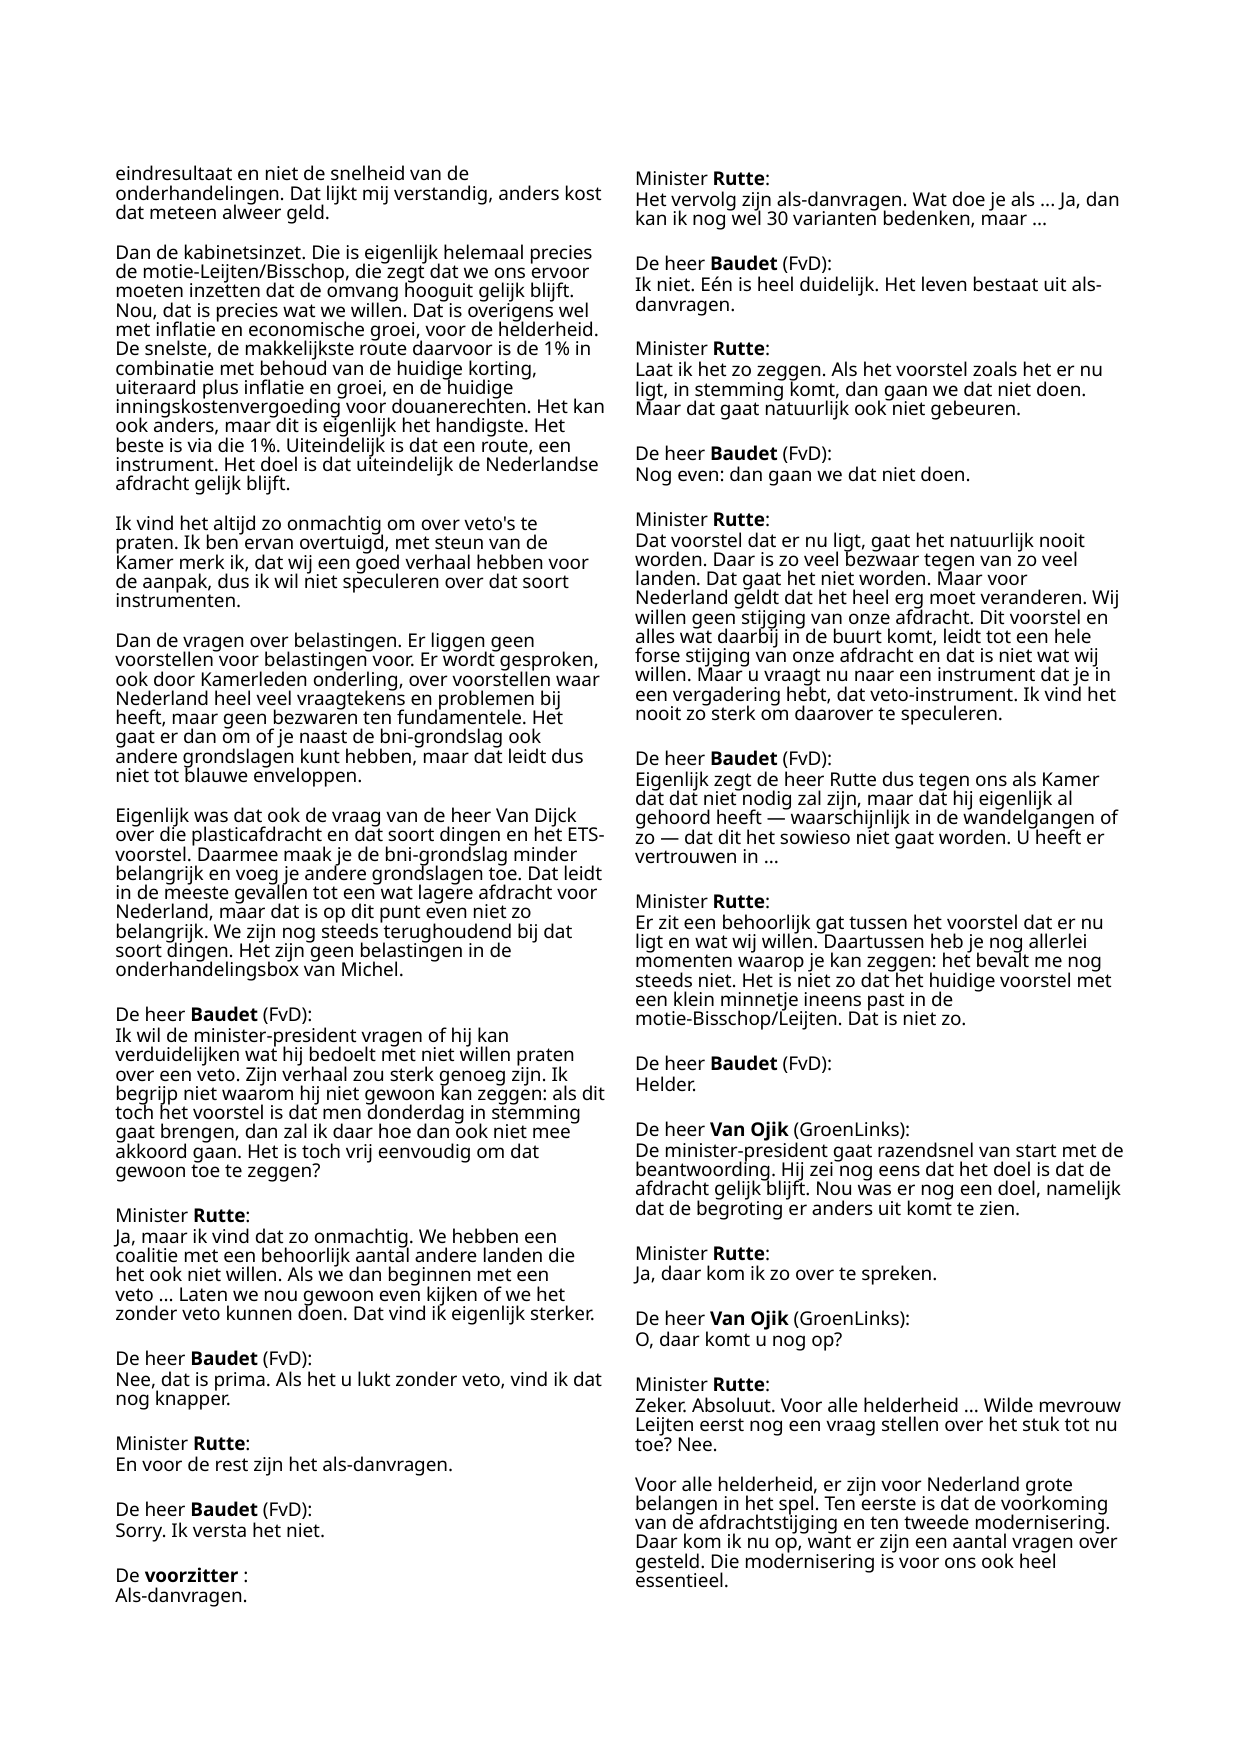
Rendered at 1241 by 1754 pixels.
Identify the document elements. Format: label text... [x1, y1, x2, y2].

text Laat ik het zo zeggen. Als het voorstel zoals het er nu ligt, in stemming komt, dan gaan we dat niet doen. Maar dat gaat natuurlijk ook niet gebeuren. [635, 361, 1125, 419]
text O, daar komt u nog op? [635, 1331, 1125, 1351]
text De heer Baudet (FvD): [115, 1496, 605, 1522]
text De heer Van Ojik (GroenLinks): [635, 1116, 1125, 1142]
text Er zit een behoorlijk gat tussen het voorstel dat er nu ligt en wat wij willen. Daartussen heb je nog allerlei momenten waarop je kan zeggen: het bevalt me nog steeds niet. Het is niet zo dat het huidige voorstel met een klein minnetje ineens past in de motie-Bisschop/Leijten. Dat is niet zo. [635, 914, 1125, 1029]
text Ja, daar kom ik zo over te spreken. [635, 1265, 1125, 1285]
text eindresultaat en niet de snelheid van de onderhandelingen. Dat lijkt mij verstandig, anders kost dat meteen alweer geld. [115, 165, 605, 223]
text Eigenlijk was dat ook de vraag van de heer Van Dijck over die plasticafdracht en dat soort dingen en het ETS-voorstel. Daarmee maak je de bni-grondslag minder belangrijk en voeg je andere grondslagen toe. Dat leidt in de meeste gevallen tot een wat lagere afdracht voor Nederland, maar dat is op dit punt even niet zo belangrijk. We zijn nog steeds terughoudend bij dat soort dingen. Het zijn geen belastingen in de onderhandelingsbox van Michel. [115, 807, 605, 981]
text Ik niet. Eén is heel duidelijk. Het leven bestaat uit als-danvragen. [635, 276, 1125, 315]
text Helder. [635, 1076, 1125, 1095]
text De heer Baudet (FvD): [115, 1001, 605, 1027]
text Dan de vragen over belastingen. Er liggen geen voorstellen voor belastingen voor. Er wordt gesproken, ook door Kamerleden onderling, over voorstellen waar Nederland heel veel vraagtekens en problemen bij heeft, maar geen bezwaren ten fundamentele. Het gaat er dan om of je naast de bni-grondslag ook andere grondslagen kunt hebben, maar dat leidt dus niet tot blauwe enveloppen. [115, 632, 605, 786]
text Ja, maar ik vind dat zo onmachtig. We hebben een coalitie met een behoorlijk aantal andere landen die het ook niet willen. Als we dan beginnen met een veto ... Laten we nou gewoon even kijken of we het zonder veto kunnen doen. Dat vind ik eigenlijk sterker. [115, 1228, 605, 1324]
text Minister Rutte: [635, 1371, 1125, 1397]
text En voor de rest zijn het als-danvragen. [115, 1456, 605, 1475]
text Dat voorstel dat er nu ligt, gaat het natuurlijk nooit worden. Daar is zo veel bezwaar tegen van zo veel landen. Dat gaat het niet worden. Maar voor Nederland geldt dat het heel erg moet veranderen. Wij willen geen stijging van onze afdracht. Dit voorstel en alles wat daarbij in de buurt komt, leidt tot een hele forse stijging van onze afdracht en dat is niet wat wij willen. Maar u vraagt nu naar een instrument dat je in een vergadering hebt, dat veto-instrument. Ik vind het nooit zo sterk om daarover te speculeren. [635, 532, 1125, 724]
text Minister Rutte: [115, 1430, 605, 1456]
text De heer Baudet (FvD): [635, 745, 1125, 771]
text Minister Rutte: [635, 506, 1125, 532]
text Minister Rutte: [635, 165, 1125, 191]
text De heer Baudet (FvD): [115, 1345, 605, 1371]
text Eigenlijk zegt de heer Rutte dus tegen ons als Kamer dat dat niet nodig zal zijn, maar dat hij eigenlijk al gehoord heeft — waarschijnlijk in de wandelgangen of zo — dat dit het sowieso niet gaat worden. U heeft er vertrouwen in ... [635, 771, 1125, 867]
text De heer Van Ojik (GroenLinks): [635, 1306, 1125, 1331]
text Dan de kabinetsinzet. Die is eigenlijk helemaal precies de motie-Leijten/Bisschop, die zegt dat we ons ervoor moeten inzetten dat de omvang hooguit gelijk blijft. Nou, dat is precies wat we willen. Dat is overigens wel met inflatie en economische groei, voor de helderheid. De snelste, de makkelijkste route daarvoor is de 1% in combinatie met behoud van de huidige korting, uiteraard plus inflatie en groei, en de huidige inningskostenvergoeding voor douanerechten. Het kan ook anders, maar dit is eigenlijk het handigste. Het beste is via die 1%. Uiteindelijk is dat een route, een instrument. Het doel is dat uiteindelijk de Nederlandse afdracht gelijk blijft. [115, 244, 605, 494]
text Minister Rutte: [635, 888, 1125, 914]
text Het vervolg zijn als-danvragen. Wat doe je als ... Ja, dan kan ik nog wel 30 varianten bedenken, maar ... [635, 191, 1125, 230]
text Nog even: dan gaan we dat niet doen. [635, 466, 1125, 485]
text De voorzitter : [115, 1562, 605, 1587]
text Minister Rutte: [635, 336, 1125, 361]
text Voor alle helderheid, er zijn voor Nederland grote belangen in het spel. Ten eerste is dat de voorkoming van de afdrachtstijging en ten tweede modernisering. Daar kom ik nu op, want er zijn een aantal vragen over gesteld. Die modernisering is voor ons ook heel essentieel. [635, 1476, 1125, 1591]
text Zeker. Absoluut. Voor alle helderheid ... Wilde mevrouw Leijten eerst nog een vraag stellen over het stuk tot nu toe? Nee. [635, 1397, 1125, 1455]
text Minister Rutte: [635, 1240, 1125, 1265]
text De heer Baudet (FvD): [635, 440, 1125, 466]
text Ik vind het altijd zo onmachtig om over veto's te praten. Ik ben ervan overtuigd, met steun van de Kamer merk ik, dat wij een goed verhaal hebben voor de aanpak, dus ik wil niet speculeren over dat soort instrumenten. [115, 515, 605, 611]
text Ik wil de minister-president vragen of hij kan verduidelijken wat hij bedoelt met niet willen praten over een veto. Zijn verhaal zou sterk genoeg zijn. Ik begrijp niet waarom hij niet gewoon kan zeggen: als dit toch het voorstel is dat men donderdag in stemming gaat brengen, dan zal ik daar hoe dan ook niet mee akkoord gaan. Het is toch vrij eenvoudig om dat gewoon toe te zeggen? [115, 1027, 605, 1181]
text Minister Rutte: [115, 1202, 605, 1228]
text De minister-president gaat razendsnel van start met de beantwoording. Hij zei nog eens dat het doel is dat de afdracht gelijk blijft. Nou was er nog een doel, namelijk dat de begroting er anders uit komt te zien. [635, 1142, 1125, 1219]
text Nee, dat is prima. Als het u lukt zonder veto, vind ik dat nog knapper. [115, 1371, 605, 1409]
text Sorry. Ik versta het niet. [115, 1522, 605, 1541]
text Als-danvragen. [115, 1587, 605, 1607]
text De heer Baudet (FvD): [635, 1050, 1125, 1076]
text De heer Baudet (FvD): [635, 251, 1125, 276]
